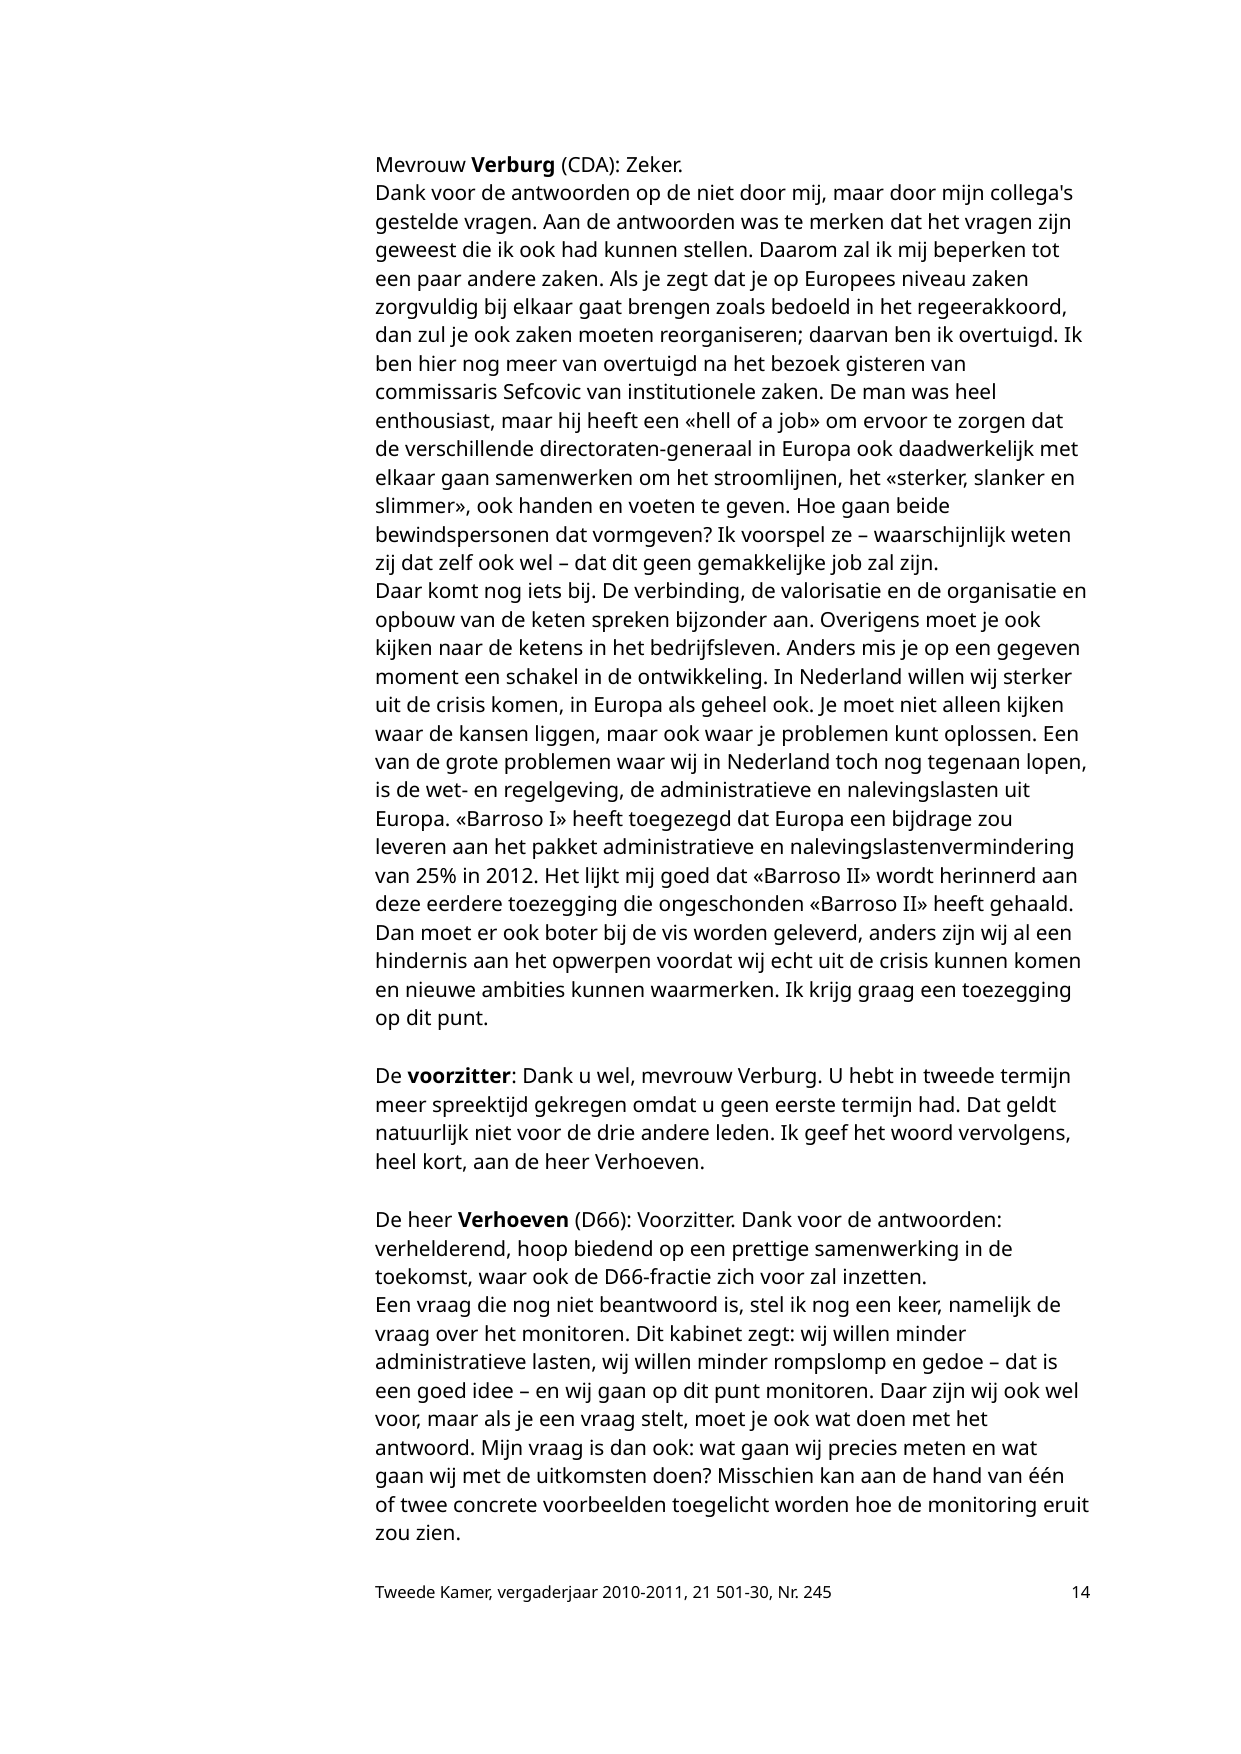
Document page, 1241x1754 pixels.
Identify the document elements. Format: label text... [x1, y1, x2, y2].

text De voorzitter: Dank u wel, mevrouw Verburg. U hebt in tweede termijn meer spreektijd gekregen omdat u geen eerste termijn had. Dat geldt natuurlijk niet voor de drie andere leden. Ik geef het woord vervolgens, heel kort, aan de heer Verhoeven. [375, 1062, 1090, 1175]
text Een vraag die nog niet beantwoord is, stel ik nog een keer, namelijk de vraag over het monitoren. Dit kabinet zegt: wij willen minder administratieve lasten, wij willen minder rompslomp en gedoe – dat is een goed idee – en wij gaan op dit punt monitoren. Daar zijn wij ook wel voor, maar als je een vraag stelt, moet je ook wat doen met het antwoord. Mijn vraag is dan ook: wat gaan wij precies meten en wat gaan wij met de uitkomsten doen? Misschien kan aan de hand van één of twee concrete voorbeelden toegelicht worden hoe de monitoring eruit zou zien. [375, 1291, 1090, 1547]
text Daar komt nog iets bij. De verbinding, de valorisatie en de organisatie en opbouw van de keten spreken bijzonder aan. Overigens moet je ook kijken naar de ketens in het bedrijfsleven. Anders mis je op een gegeven moment een schakel in de ontwikkeling. In Nederland willen wij sterker uit de crisis komen, in Europa als geheel ook. Je moet niet alleen kijken waar de kansen liggen, maar ook waar je problemen kunt oplossen. Een van de grote problemen waar wij in Nederland toch nog tegenaan lopen, is de wet- en regelgeving, de administratieve en nalevingslasten uit Europa. «Barroso I» heeft toegezegd dat Europa een bijdrage zou leveren aan het pakket administratieve en nalevingslastenvermindering van 25% in 2012. Het lijkt mij goed dat «Barroso II» wordt herinnerd aan deze eerdere toezegging die ongeschonden «Barroso II» heeft gehaald. Dan moet er ook boter bij de vis worden geleverd, anders zijn wij al een hindernis aan het opwerpen voordat wij echt uit de crisis kunnen komen en nieuwe ambities kunnen waarmerken. Ik krijg graag een toezegging op dit punt. [375, 577, 1090, 1032]
text De heer Verhoeven (D66): Voorzitter. Dank voor de antwoorden: verhelderend, hoop biedend op een prettige samenwerking in de toekomst, waar ook de D66-fractie zich voor zal inzetten. [375, 1205, 1090, 1291]
text Dank voor de antwoorden op de niet door mij, maar door mijn collega's gestelde vragen. Aan de antwoorden was te merken dat het vragen zijn geweest die ik ook had kunnen stellen. Daarom zal ik mij beperken tot een paar andere zaken. Als je zegt dat je op Europees niveau zaken zorgvuldig bij elkaar gaat brengen zoals bedoeld in het regeerakkoord, dan zul je ook zaken moeten reorganiseren; daarvan ben ik overtuigd. Ik ben hier nog meer van overtuigd na het bezoek gisteren van commissaris Sefcovic van institutionele zaken. De man was heel enthousiast, maar hij heeft een «hell of a job» om ervoor te zorgen dat de verschillende directoraten-generaal in Europa ook daadwerkelijk met elkaar gaan samenwerken om het stroomlijnen, het «sterker, slanker en slimmer», ook handen en voeten te geven. Hoe gaan beide bewindspersonen dat vormgeven? Ik voorspel ze – waarschijnlijk weten zij dat zelf ook wel – dat dit geen gemakkelijke job zal zijn. [375, 178, 1090, 577]
text Mevrouw Verburg (CDA): Zeker. [375, 150, 1090, 178]
